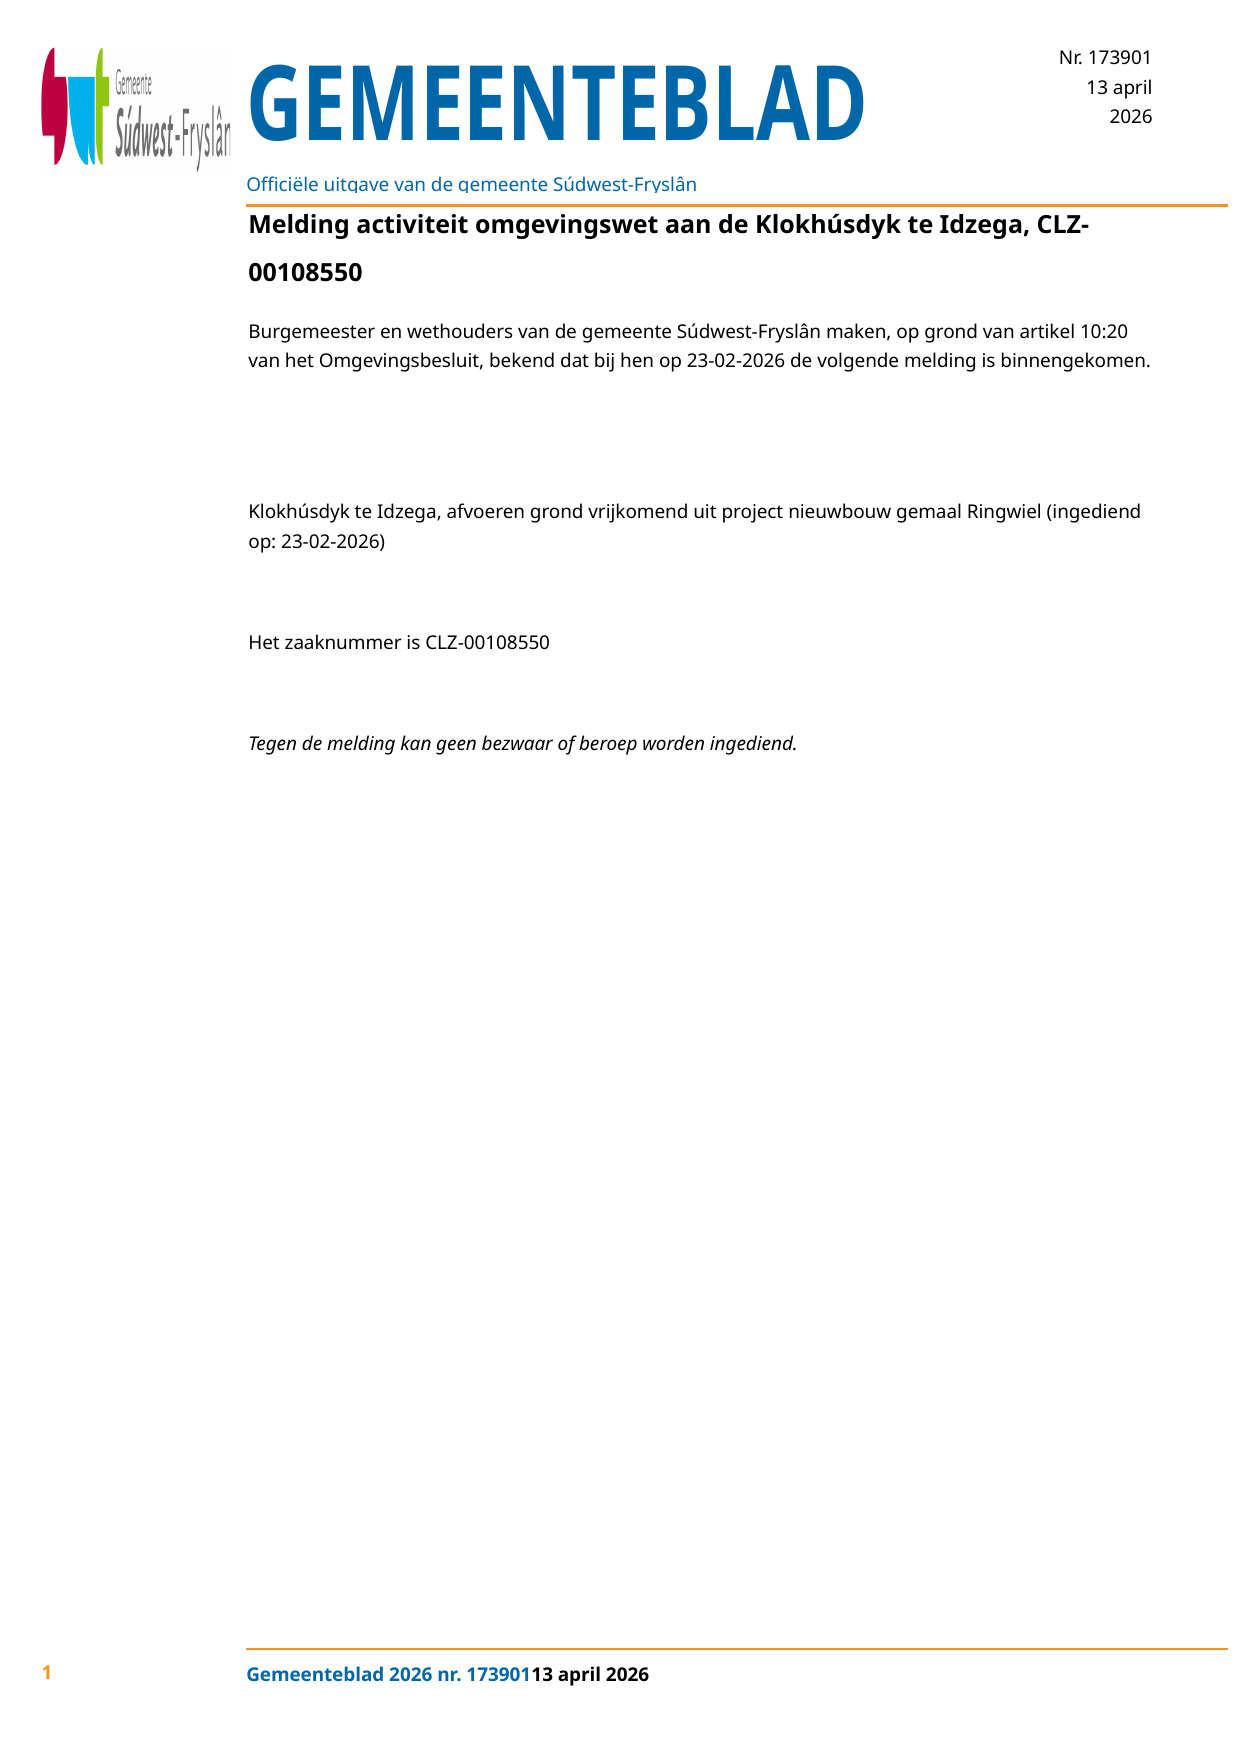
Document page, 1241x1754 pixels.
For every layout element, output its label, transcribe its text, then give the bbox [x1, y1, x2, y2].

text Tegen de melding kan geen bezwaar of beroep worden ingediend. [248, 730, 1152, 756]
text Melding activiteit omgevingswet aan de Klokhúsdyk te Idzega, CLZ-00108550 [248, 207, 1152, 288]
text Klokhúsdyk te Idzega, afvoeren grond vrijkomend uit project nieuwbouw gemaal Ringwiel (ingediend op: 23-02-2026) [248, 499, 1152, 554]
text Het zaaknummer is CLZ-00108550 [248, 629, 1152, 655]
text Burgemeester en wethouders van de gemeente Súdwest-Fryslân maken, op grond van artikel 10:20 van het Omgevingsbesluit, bekend dat bij hen op 23-02-2026 de volgende melding is binnengekomen. [248, 318, 1152, 373]
picture [41, 47, 231, 172]
